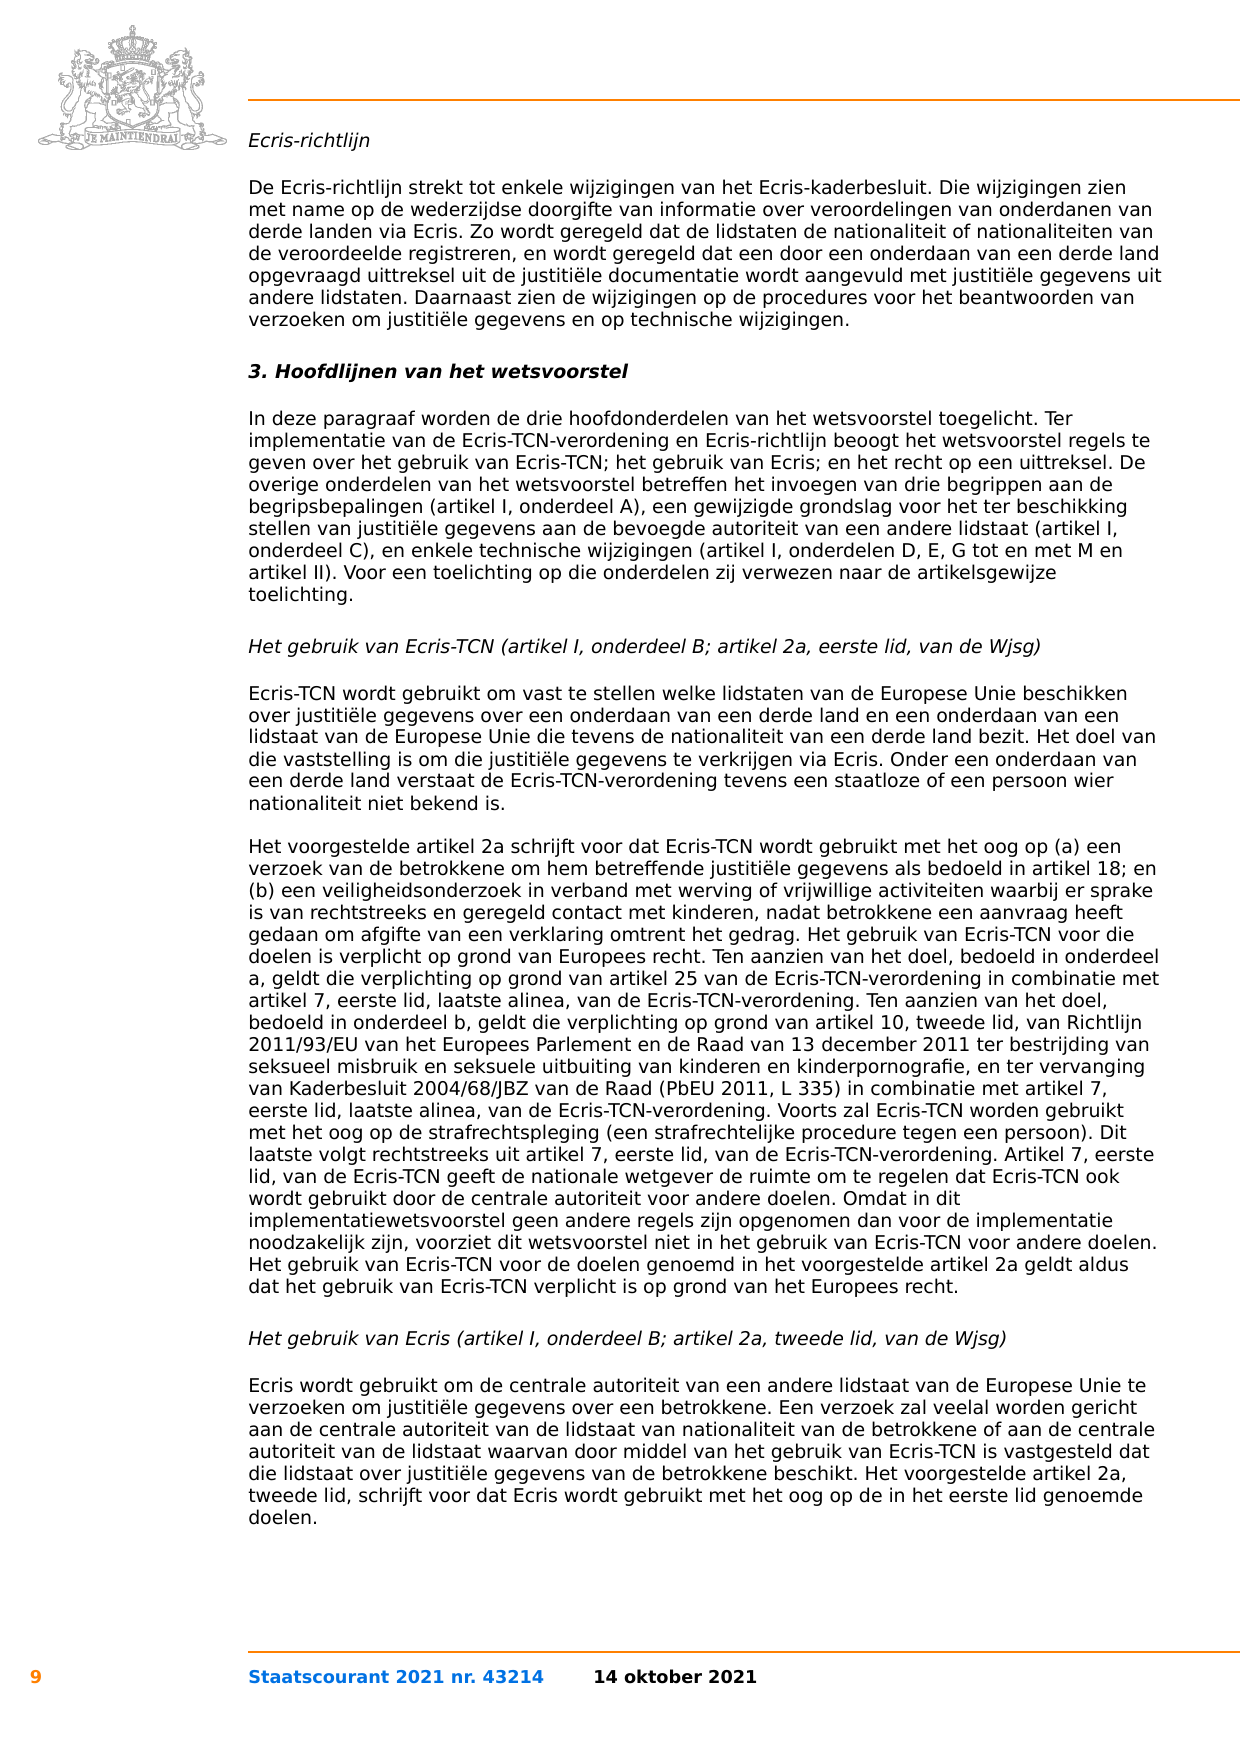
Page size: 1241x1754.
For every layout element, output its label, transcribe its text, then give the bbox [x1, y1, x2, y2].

subtitle 3. Hoofdlijnen van het wetsvoorstel [248, 361, 1163, 383]
text In deze paragraaf worden de drie hoofdonderdelen van het wetsvoorstel toegelicht. Ter implementatie van de Ecris-TCN-verordening en Ecris-richtlijn beoogt het wetsvoorstel regels te geven over het gebruik van Ecris-TCN; het gebruik van Ecris; en het recht op een uittreksel. De overige onderdelen van het wetsvoorstel betreffen het invoegen van drie begrippen aan de begripsbepalingen (artikel I, onderdeel A), een gewijzigde grondslag voor het ter beschikking stellen van justitiële gegevens aan de bevoegde autoriteit van een andere lidstaat (artikel I, onderdeel C), en enkele technische wijzigingen (artikel I, onderdelen D, E, G tot en met M en artikel II). Voor een toelichting op die onderdelen zij verwezen naar de artikelsgewijze toelichting. [248, 408, 1163, 606]
text Ecris-TCN wordt gebruikt om vast te stellen welke lidstaten van de Europese Unie beschikken over justitiële gegevens over een onderdaan van een derde land en een onderdaan van een lidstaat van de Europese Unie die tevens de nationaliteit van een derde land bezit. Het doel van die vaststelling is om die justitiële gegevens te verkrijgen via Ecris. Onder een onderdaan van een derde land verstaat de Ecris-TCN-verordening tevens een staatloze of een persoon wier nationaliteit niet bekend is. [248, 682, 1163, 814]
text Ecris wordt gebruikt om de centrale autoriteit van een andere lidstaat van de Europese Unie te verzoeken om justitiële gegevens over een betrokkene. Een verzoek zal veelal worden gericht aan de centrale autoriteit van de lidstaat van nationaliteit van de betrokkene of aan de centrale autoriteit van de lidstaat waarvan door middel van het gebruik van Ecris-TCN is vastgesteld dat die lidstaat over justitiële gegevens van de betrokkene beschikt. Het voorgestelde artikel 2a, tweede lid, schrijft voor dat Ecris wordt gebruikt met het oog op de in het eerste lid genoemde doelen. [248, 1375, 1163, 1529]
text De Ecris-richtlijn strekt tot enkele wijzigingen van het Ecris-kaderbesluit. Die wijzigingen zien met name op de wederzijdse doorgifte van informatie over veroordelingen van onderdanen van derde landen via Ecris. Zo wordt geregeld dat de lidstaten de nationaliteit of nationaliteiten van de veroordeelde registreren, en wordt geregeld dat een door een onderdaan van een derde land opgevraagd uittreksel uit de justitiële documentatie wordt aangevuld met justitiële gegevens uit andere lidstaten. Daarnaast zien de wijzigingen op de procedures voor het beantwoorden van verzoeken om justitiële gegevens en op technische wijzigingen. [248, 177, 1163, 331]
subtitle Het gebruik van Ecris-TCN (artikel I, onderdeel B; artikel 2a, eerste lid, van de Wjsg) [248, 636, 1163, 657]
picture [38, 25, 227, 150]
subtitle Het gebruik van Ecris (artikel I, onderdeel B; artikel 2a, tweede lid, van de Wjsg) [248, 1328, 1163, 1350]
text Het voorgestelde artikel 2a schrijft voor dat Ecris-TCN wordt gebruikt met het oog op (a) een verzoek van de betrokkene om hem betreffende justitiële gegevens als bedoeld in artikel 18; en (b) een veiligheidsonderzoek in verband met werving of vrijwillige activiteiten waarbij er sprake is van rechtstreeks en geregeld contact met kinderen, nadat betrokkene een aanvraag heeft gedaan om afgifte van een verklaring omtrent het gedrag. Het gebruik van Ecris-TCN voor die doelen is verplicht op grond van Europees recht. Ten aanzien van het doel, bedoeld in onderdeel a, geldt die verplichting op grond van artikel 25 van de Ecris-TCN-verordening in combinatie met artikel 7, eerste lid, laatste alinea, van de Ecris-TCN-verordening. Ten aanzien van het doel, bedoeld in onderdeel b, geldt die verplichting op grond van artikel 10, tweede lid, van Richtlijn 2011/93/EU van het Europees Parlement en de Raad van 13 december 2011 ter bestrijding van seksueel misbruik en seksuele uitbuiting van kinderen en kinderpornografie, en ter vervanging van Kaderbesluit 2004/68/JBZ van de Raad (PbEU 2011, L 335) in combinatie met artikel 7, eerste lid, laatste alinea, van de Ecris-TCN-verordening. Voorts zal Ecris-TCN worden gebruikt met het oog op de strafrechtspleging (een strafrechtelijke procedure tegen een persoon). Dit laatste volgt rechtstreeks uit artikel 7, eerste lid, van de Ecris-TCN-verordening. Artikel 7, eerste lid, van de Ecris-TCN geeft de nationale wetgever de ruimte om te regelen dat Ecris-TCN ook wordt gebruikt door de centrale autoriteit voor andere doelen. Omdat in dit implementatiewetsvoorstel geen andere regels zijn opgenomen dan voor de implementatie noodzakelijk zijn, voorziet dit wetsvoorstel niet in het gebruik van Ecris-TCN voor andere doelen. Het gebruik van Ecris-TCN voor de doelen genoemd in het voorgestelde artikel 2a geldt aldus dat het gebruik van Ecris-TCN verplicht is op grond van het Europees recht. [248, 836, 1163, 1298]
subtitle Ecris-richtlijn [248, 130, 1163, 152]
